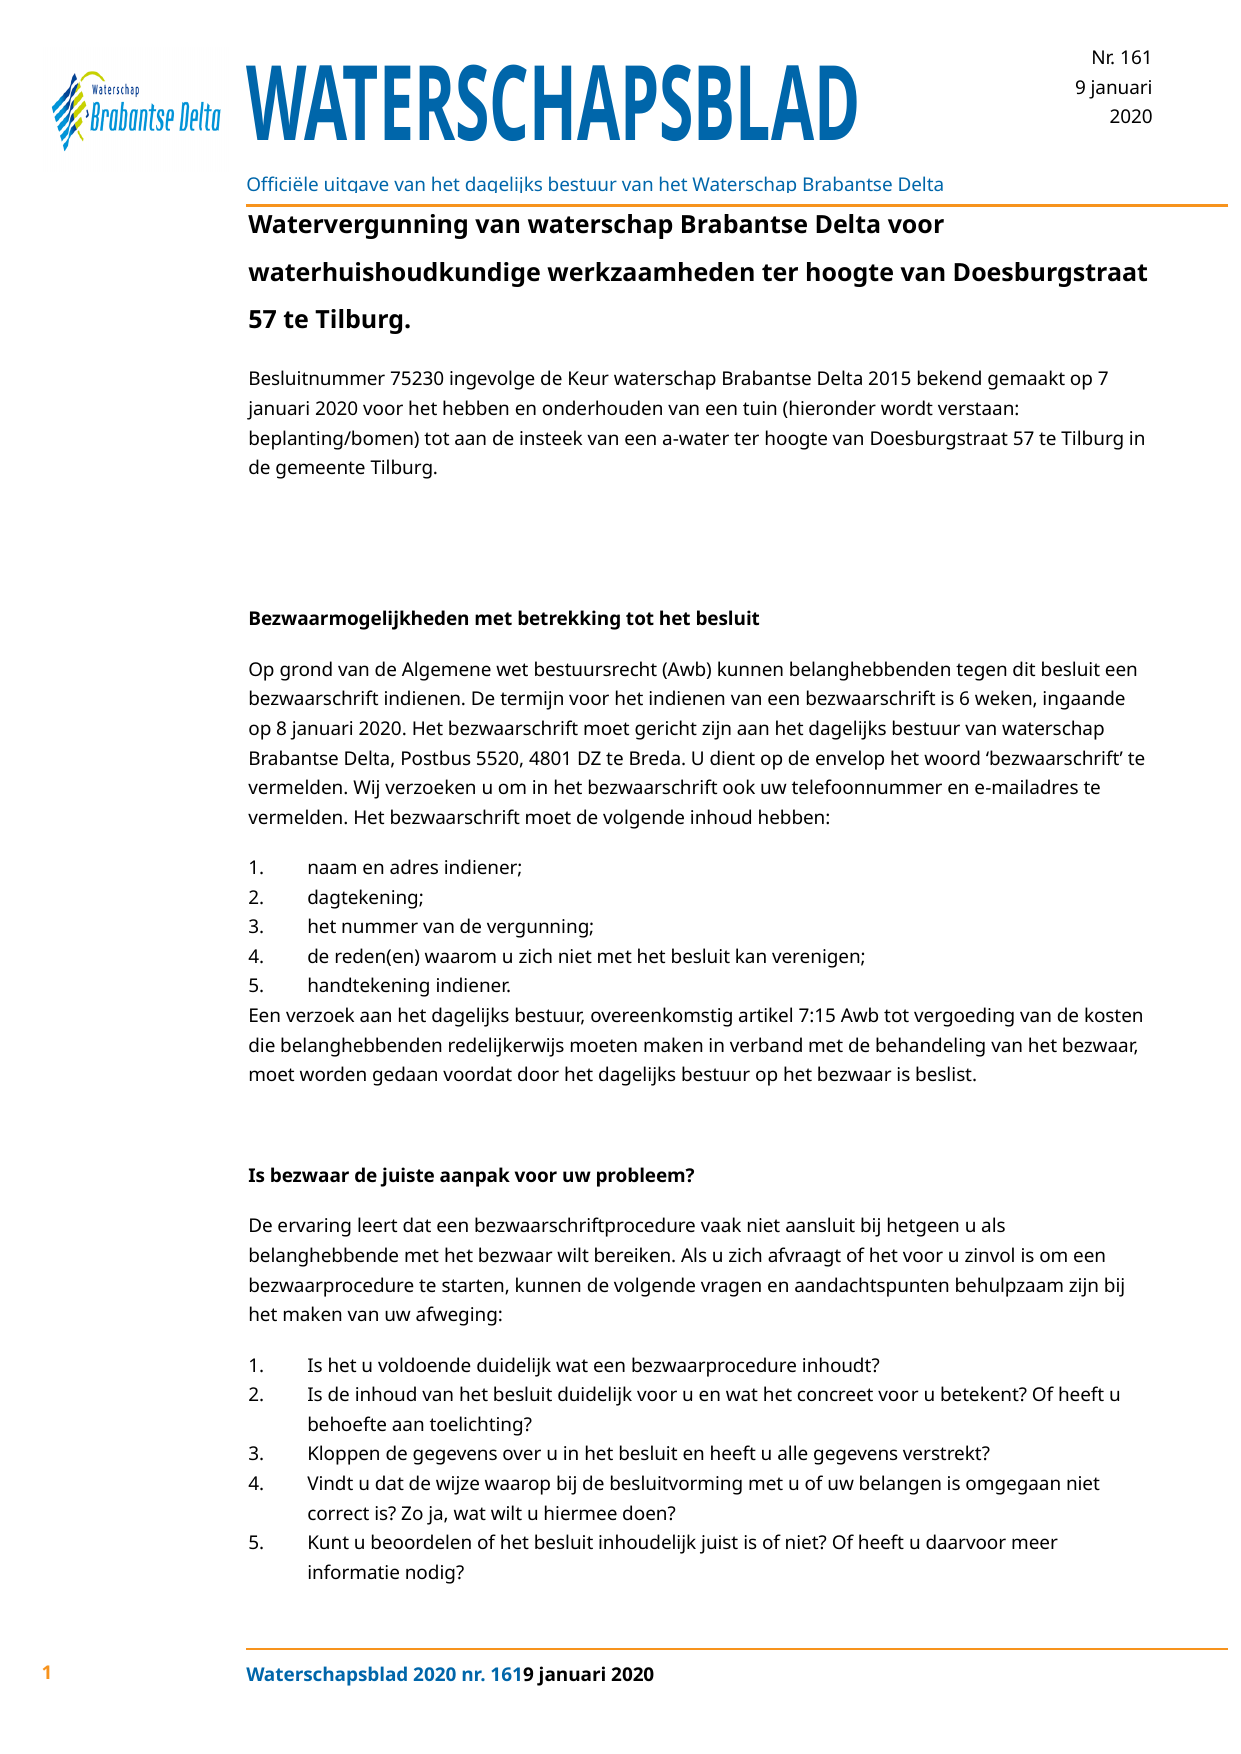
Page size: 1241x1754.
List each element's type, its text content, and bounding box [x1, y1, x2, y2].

list Kunt u beoordelen of het besluit inhoudelijk juist is of niet? Of heeft u daarvoor meer informatie nodig? [248, 1529, 1152, 1584]
text Besluitnummer 75230 ingevolge de Keur waterschap Brabantse Delta 2015 bekend gemaakt op 7 januari 2020 voor het hebben en onderhouden van een tuin (hieronder wordt verstaan: beplanting/bomen) tot aan de insteek van een a-water ter hoogte van Doesburgstraat 57 te Tilburg in de gemeente Tilburg. [248, 366, 1152, 480]
list dagtekening; [248, 884, 1152, 909]
text Een verzoek aan het dagelijks bestuur, overeenkomstig artikel 7:15 Awb tot vergoeding van de kosten die belanghebbenden redelijkerwijs moeten maken in verband met de behandeling van het bezwaar, moet worden gedaan voordat door het dagelijks bestuur op het bezwaar is beslist. [248, 1002, 1152, 1087]
list Vindt u dat de wijze waarop bij de besluitvorming met u of uw belangen is omgegaan niet correct is? Zo ja, wat wilt u hiermee doen? [248, 1470, 1152, 1525]
list de reden(en) waarom u zich niet met het besluit kan verenigen; [248, 943, 1152, 969]
text Is bezwaar de juiste aanpak voor uw probleem? [248, 1162, 1152, 1188]
picture [41, 47, 231, 172]
list naam en adres indiener; [248, 854, 1152, 880]
text Watervergunning van waterschap Brabantse Delta voor waterhuishoudkundige werkzaamheden ter hoogte van Doesburgstraat 57 te Tilburg. [248, 207, 1152, 336]
list Is het u voldoende duidelijk wat een bezwaarprocedure inhoudt? [248, 1352, 1152, 1377]
text Op grond van de Algemene wet bestuursrecht (Awb) kunnen belanghebbenden tegen dit besluit een bezwaarschrift indienen. De termijn voor het indienen van een bezwaarschrift is 6 weken, ingaande op 8 januari 2020. Het bezwaarschrift moet gericht zijn aan het dagelijks bestuur van waterschap Brabantse Delta, Postbus 5520, 4801 DZ te Breda. U dient op de envelop het woord ‘bezwaarschrift’ te vermelden. Wij verzoeken u om in het bezwaarschrift ook uw telefoonnummer en e‑mailadres te vermelden. Het bezwaarschrift moet de volgende inhoud hebben: [248, 656, 1152, 829]
list Is de inhoud van het besluit duidelijk voor u en wat het concreet voor u betekent? Of heeft u behoefte aan toelichting? [248, 1381, 1152, 1437]
list Kloppen de gegevens over u in het besluit en heeft u alle gegevens verstrekt? [248, 1441, 1152, 1466]
text De ervaring leert dat een bezwaarschriftprocedure vaak niet aansluit bij hetgeen u als belanghebbende met het bezwaar wilt bereiken. Als u zich afvraagt of het voor u zinvol is om een bezwaarprocedure te starten, kunnen de volgende vragen en aandachtspunten behulpzaam zijn bij het maken van uw afweging: [248, 1213, 1152, 1327]
text Bezwaarmogelijkheden met betrekking tot het besluit [248, 606, 1152, 631]
list het nummer van de vergunning; [248, 913, 1152, 939]
list handtekening indiener. [248, 973, 1152, 998]
